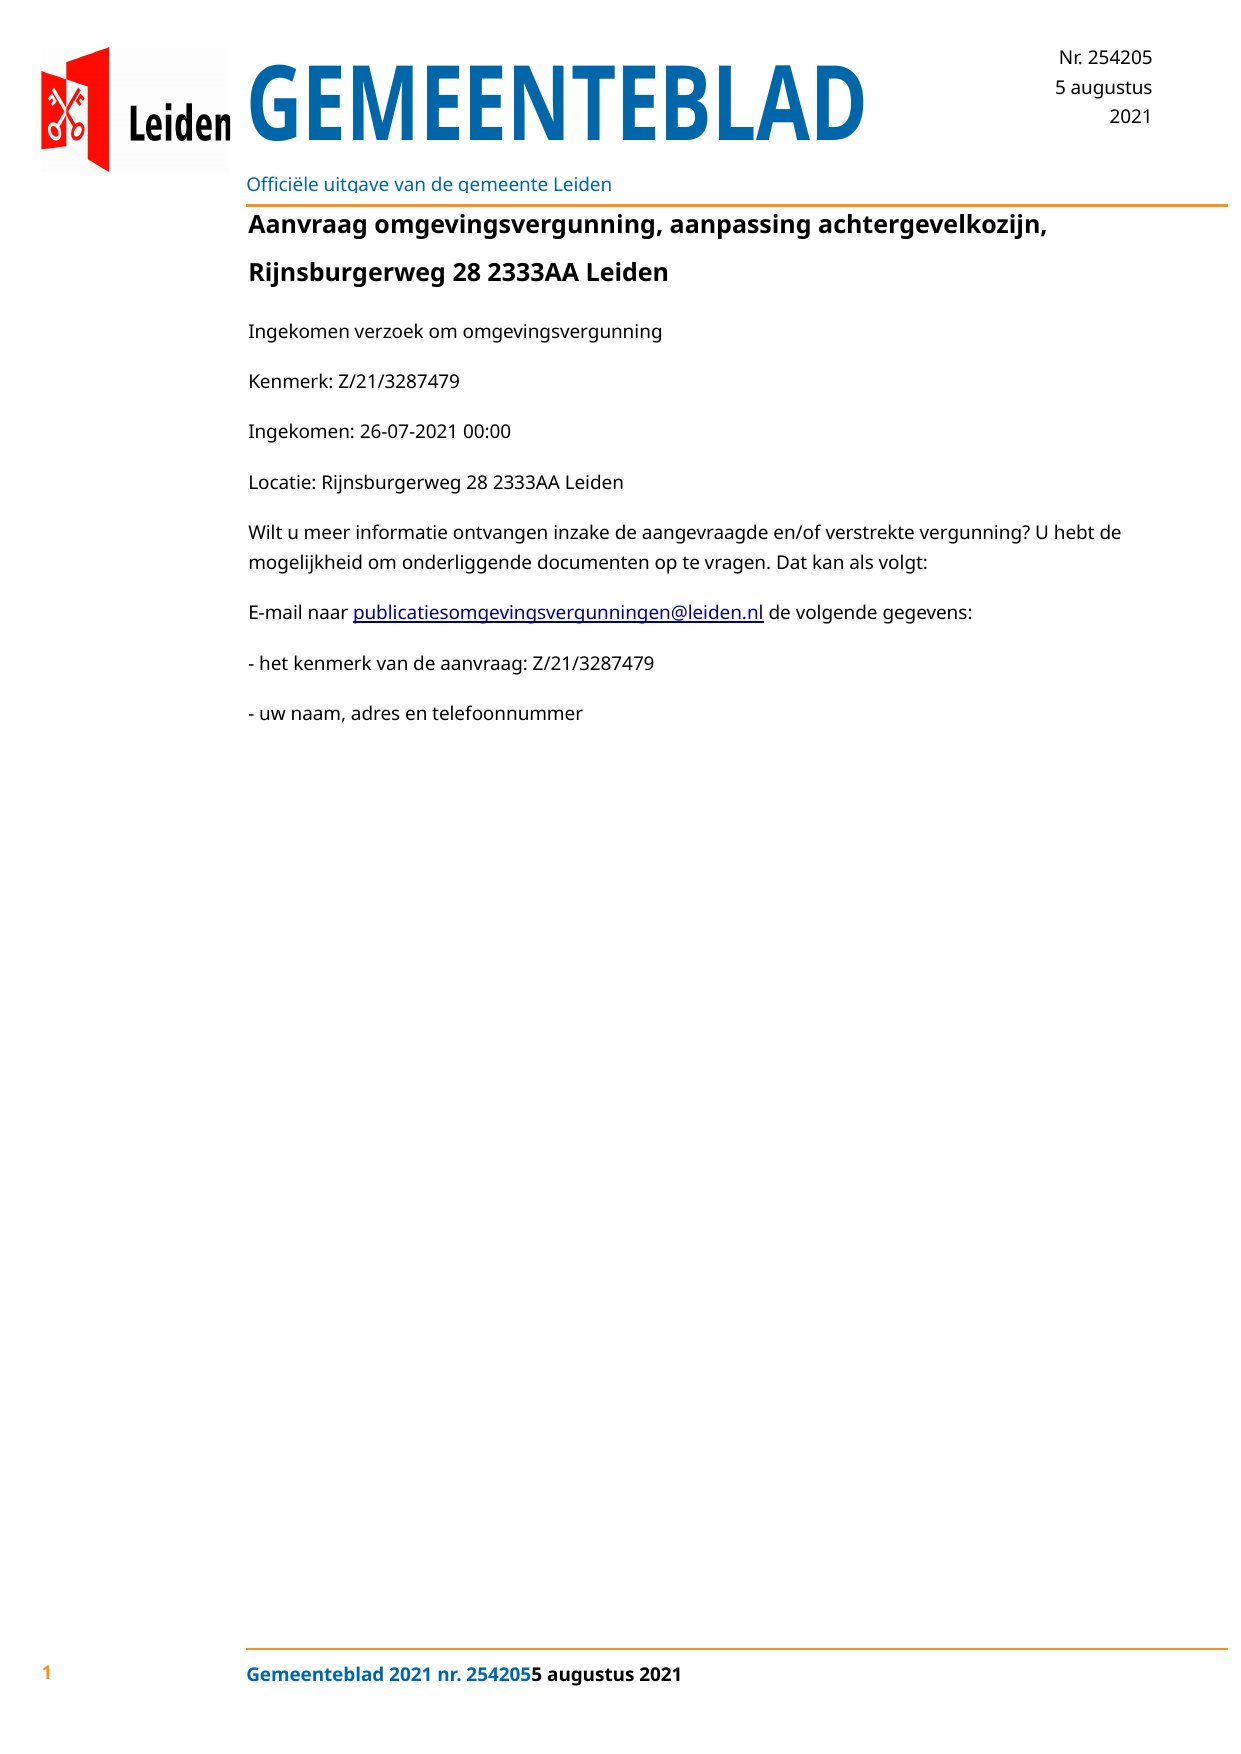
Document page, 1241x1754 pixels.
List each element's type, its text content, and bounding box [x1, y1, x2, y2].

text - uw naam, adres en telefoonnummer [248, 700, 1152, 726]
text Locatie: Rijnsburgerweg 28 2333AA Leiden [248, 469, 1152, 495]
text Aanvraag omgevingsvergunning, aanpassing achtergevelkozijn, Rijnsburgerweg 28 2333AA Leiden [248, 207, 1152, 288]
text - het kenmerk van de aanvraag: Z/21/3287479 [248, 650, 1152, 676]
text Ingekomen verzoek om omgevingsvergunning [248, 318, 1152, 344]
text E-mail naar publicatiesomgevingsvergunningen@leiden.nl de volgende gegevens: [248, 599, 1152, 625]
text Kenmerk: Z/21/3287479 [248, 368, 1152, 394]
text Ingekomen: 26-07-2021 00:00 [248, 419, 1152, 444]
picture [41, 47, 231, 172]
text Wilt u meer informatie ontvangen inzake de aangevraagde en/of verstrekte vergunning? U hebt de mogelijkheid om onderliggende documenten op te vragen. Dat kan als volgt: [248, 519, 1152, 575]
